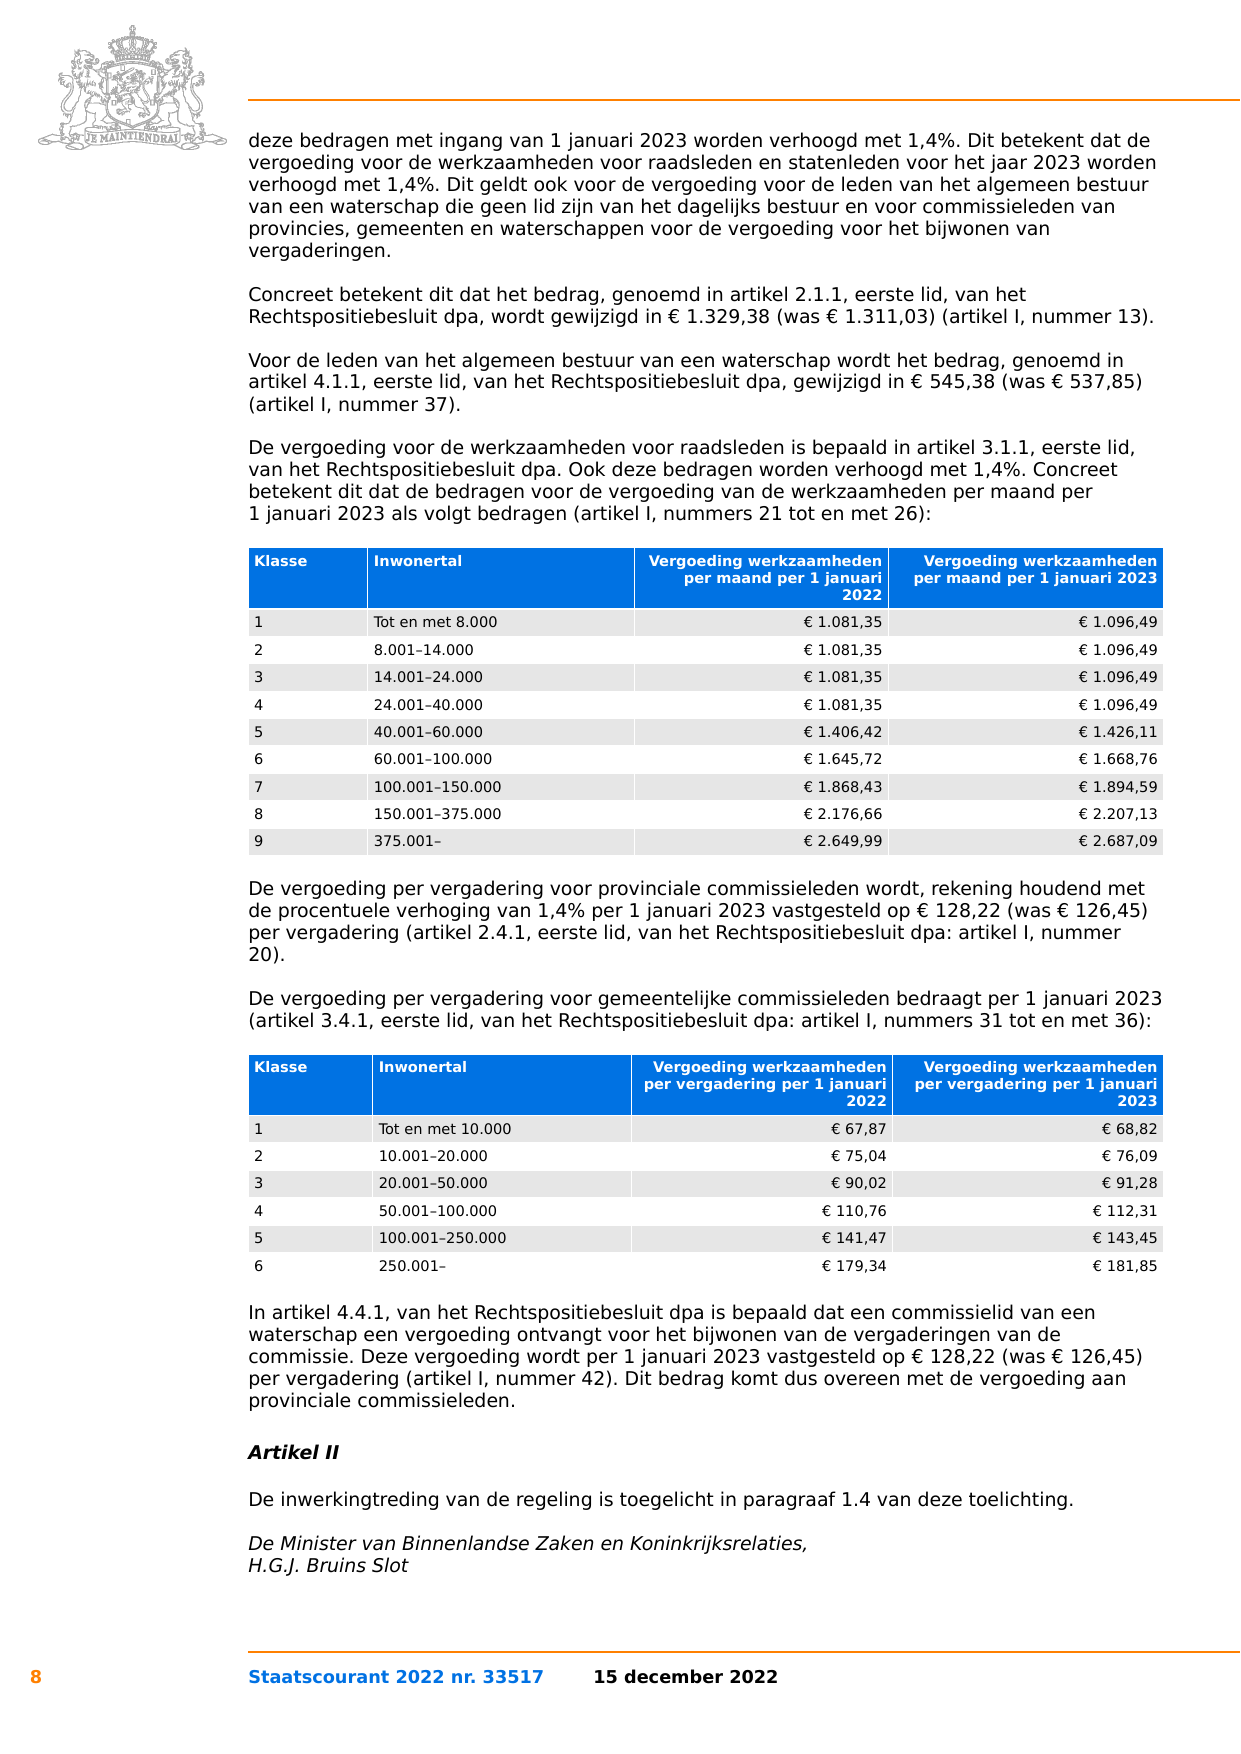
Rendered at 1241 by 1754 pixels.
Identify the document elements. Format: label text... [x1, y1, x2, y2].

table_cell Tot en met 8.000 [368, 610, 634, 636]
table_cell 9 [249, 829, 367, 855]
table_cell 4 [249, 692, 367, 718]
table_cell € 181,85 [893, 1253, 1163, 1279]
table_cell € 112,31 [893, 1198, 1163, 1224]
table_cell 60.001–100.000 [368, 746, 634, 773]
table_cell € 143,45 [893, 1226, 1163, 1252]
table_cell 3 [249, 1171, 372, 1197]
table_cell 10.001–20.000 [373, 1143, 631, 1170]
picture [38, 25, 227, 150]
table_header Klasse [249, 548, 367, 608]
table_header Vergoeding werkzaamheden per vergadering per 1 januari 2022 [632, 1055, 892, 1115]
text deze bedragen met ingang van 1 januari 2023 worden verhoogd met 1,4%. Dit betekent dat de vergoeding voor de werkzaamheden voor raadsleden en statenleden voor het jaar 2023 worden verhoogd met 1,4%. Dit geldt ook voor de vergoeding voor de leden van het algemeen bestuur van een waterschap die geen lid zijn van het dagelijks bestuur en voor commissieleden van provincies, gemeenten en waterschappen voor de vergoeding voor het bijwonen van vergaderingen. [248, 130, 1163, 262]
table_cell 2 [249, 637, 367, 663]
table_cell € 2.176,66 [635, 801, 888, 828]
table_header Inwonertal [373, 1055, 631, 1115]
text De vergoeding per vergadering voor provinciale commissieleden wordt, rekening houdend met de procentuele verhoging van 1,4% per 1 januari 2023 vastgesteld op € 128,22 (was € 126,45) per vergadering (artikel 2.4.1, eerste lid, van het Rechtspositiebesluit dpa: artikel I, nummer 20). [248, 878, 1163, 966]
text De Minister van Binnenlandse Zaken en Koninkrijksrelaties, H.G.J. Bruins Slot [248, 1533, 1163, 1577]
table_cell € 90,02 [632, 1171, 892, 1197]
table_cell 1 [249, 610, 367, 636]
table_cell 8.001–14.000 [368, 637, 634, 663]
table_header Vergoeding werkzaamheden per vergadering per 1 januari 2023 [893, 1055, 1163, 1115]
table_cell € 179,34 [632, 1253, 892, 1279]
table_cell € 1.406,42 [635, 719, 888, 745]
table_cell 1 [249, 1116, 372, 1142]
table_cell 24.001–40.000 [368, 692, 634, 718]
table_header Vergoeding werkzaamheden per maand per 1 januari 2023 [889, 548, 1163, 608]
text De vergoeding voor de werkzaamheden voor raadsleden is bepaald in artikel 3.1.1, eerste lid, van het Rechtspositiebesluit dpa. Ook deze bedragen worden verhoogd met 1,4%. Concreet betekent dit dat de bedragen voor de vergoeding van de werkzaamheden per maand per 1 januari 2023 als volgt bedragen (artikel I, nummers 21 tot en met 26): [248, 437, 1163, 525]
table_cell 20.001–50.000 [373, 1171, 631, 1197]
table_cell € 1.081,35 [635, 637, 888, 663]
table_cell € 2.207,13 [889, 801, 1163, 828]
text In artikel 4.4.1, van het Rechtspositiebesluit dpa is bepaald dat een commissielid van een waterschap een vergoeding ontvangt voor het bijwonen van de vergaderingen van de commissie. Deze vergoeding wordt per 1 januari 2023 vastgesteld op € 128,22 (was € 126,45) per vergadering (artikel I, nummer 42). Dit bedrag komt dus overeen met de vergoeding aan provinciale commissieleden. [248, 1302, 1163, 1412]
table_cell € 1.081,35 [635, 664, 888, 691]
table_cell € 1.096,49 [889, 637, 1163, 663]
text Voor de leden van het algemeen bestuur van een waterschap wordt het bedrag, genoemd in artikel 4.1.1, eerste lid, van het Rechtspositiebesluit dpa, gewijzigd in € 545,38 (was € 537,85) (artikel I, nummer 37). [248, 349, 1163, 415]
table_cell € 1.645,72 [635, 746, 888, 773]
table_cell € 2.687,09 [889, 829, 1163, 855]
table_cell 100.001–250.000 [373, 1226, 631, 1252]
table_header Vergoeding werkzaamheden per maand per 1 januari 2022 [635, 548, 888, 608]
table_cell 6 [249, 746, 367, 773]
table_cell € 141,47 [632, 1226, 892, 1252]
table_cell € 1.868,43 [635, 774, 888, 800]
table_cell 3 [249, 664, 367, 691]
table_cell 100.001–150.000 [368, 774, 634, 800]
table_cell 7 [249, 774, 367, 800]
table_cell € 75,04 [632, 1143, 892, 1170]
table_cell 2 [249, 1143, 372, 1170]
table_cell 5 [249, 1226, 372, 1252]
table_cell 40.001–60.000 [368, 719, 634, 745]
table_cell € 1.096,49 [889, 692, 1163, 718]
table_cell 250.001– [373, 1253, 631, 1279]
table_cell € 91,28 [893, 1171, 1163, 1197]
table_cell 14.001–24.000 [368, 664, 634, 691]
table_cell 5 [249, 719, 367, 745]
table_cell 8 [249, 801, 367, 828]
table_cell 150.001–375.000 [368, 801, 634, 828]
table_cell € 67,87 [632, 1116, 892, 1142]
table_cell € 2.649,99 [635, 829, 888, 855]
table_cell € 68,82 [893, 1116, 1163, 1142]
table_header Inwonertal [368, 548, 634, 608]
table_cell 375.001– [368, 829, 634, 855]
table_cell 6 [249, 1253, 372, 1279]
table_cell € 1.426,11 [889, 719, 1163, 745]
table_cell € 1.081,35 [635, 692, 888, 718]
table_cell € 1.096,49 [889, 664, 1163, 691]
text De inwerkingtreding van de regeling is toegelicht in paragraaf 1.4 van deze toelichting. [248, 1489, 1163, 1511]
table_cell Tot en met 10.000 [373, 1116, 631, 1142]
table_cell 50.001–100.000 [373, 1198, 631, 1224]
table_cell € 1.894,59 [889, 774, 1163, 800]
table_cell € 1.081,35 [635, 610, 888, 636]
table_cell € 1.096,49 [889, 610, 1163, 636]
table_cell 4 [249, 1198, 372, 1224]
text Concreet betekent dit dat het bedrag, genoemd in artikel 2.1.1, eerste lid, van het Rechtspositiebesluit dpa, wordt gewijzigd in € 1.329,38 (was € 1.311,03) (artikel I, nummer 13). [248, 284, 1163, 328]
table_cell € 110,76 [632, 1198, 892, 1224]
table_cell € 1.668,76 [889, 746, 1163, 773]
table_header Klasse [249, 1055, 372, 1115]
table_cell € 76,09 [893, 1143, 1163, 1170]
text De vergoeding per vergadering voor gemeentelijke commissieleden bedraagt per 1 januari 2023 (artikel 3.4.1, eerste lid, van het Rechtspositiebesluit dpa: artikel I, nummers 31 tot en met 36): [248, 988, 1163, 1032]
subtitle Artikel II [248, 1442, 1163, 1464]
